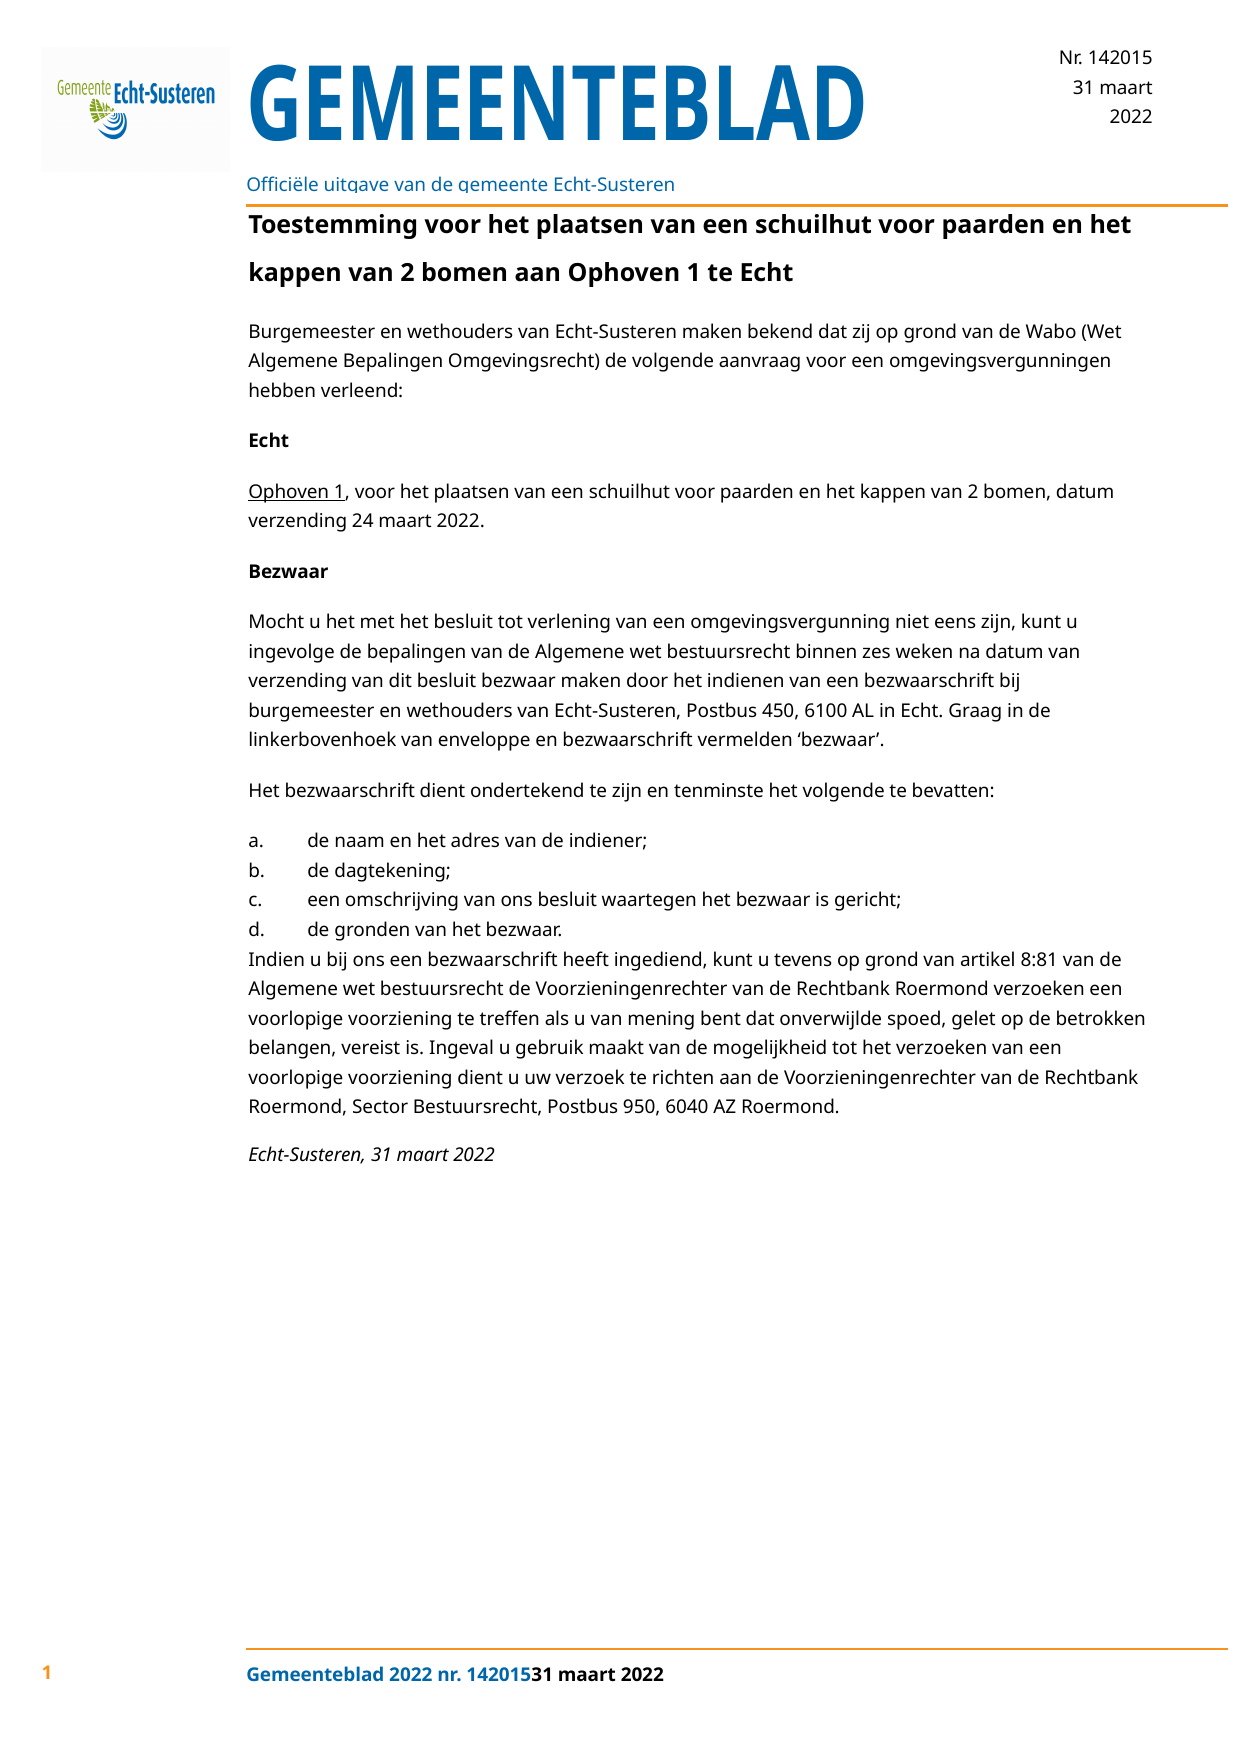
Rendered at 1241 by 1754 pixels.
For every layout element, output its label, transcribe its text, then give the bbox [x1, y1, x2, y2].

picture [41, 47, 231, 172]
text Mocht u het met het besluit tot verlening van een omgevingsvergunning niet eens zijn, kunt u ingevolge de bepalingen van de Algemene wet bestuursrecht binnen zes weken na datum van verzending van dit besluit bezwaar maken door het indienen van een bezwaarschrift bij burgemeester en wethouders van Echt-Susteren, Postbus 450, 6100 AL in Echt. Graag in de linkerbovenhoek van enveloppe en bezwaarschrift vermelden ‘bezwaar’. [248, 608, 1152, 752]
text Ophoven 1, voor het plaatsen van een schuilhut voor paarden en het kappen van 2 bomen, datum verzending 24 maart 2022. [248, 478, 1152, 533]
text Echt-Susteren, 31 maart 2022 [248, 1142, 1152, 1167]
list de dagtekening; [248, 857, 1152, 883]
text Toestemming voor het plaatsen van een schuilhut voor paarden en het kappen van 2 bomen aan Ophoven 1 te Echt [248, 207, 1152, 288]
text Indien u bij ons een bezwaarschrift heeft ingediend, kunt u tevens op grond van artikel 8:81 van de Algemene wet bestuursrecht de Voorzieningenrechter van de Rechtbank Roermond verzoeken een voorlopige voorziening te treffen als u van mening bent dat onverwijlde spoed, gelet op de betrokken belangen, vereist is. Ingeval u gebruik maakt van de mogelijkheid tot het verzoeken van een voorlopige voorziening dient u uw verzoek te richten aan de Voorzieningenrechter van de Rechtbank Roermond, Sector Bestuursrecht, Postbus 950, 6040 AZ Roermond. [248, 946, 1152, 1119]
text Echt [248, 427, 1152, 453]
list de gronden van het bezwaar. [248, 916, 1152, 942]
list de naam en het adres van de indiener; [248, 827, 1152, 853]
list een omschrijving van ons besluit waartegen het bezwaar is gericht; [248, 887, 1152, 912]
text Burgemeester en wethouders van Echt-Susteren maken bekend dat zij op grond van de Wabo (Wet Algemene Bepalingen Omgevingsrecht) de volgende aanvraag voor een omgevingsvergunningen hebben verleend: [248, 318, 1152, 403]
text Bezwaar [248, 558, 1152, 584]
text Het bezwaarschrift dient ondertekend te zijn en tenminste het volgende te bevatten: [248, 777, 1152, 803]
